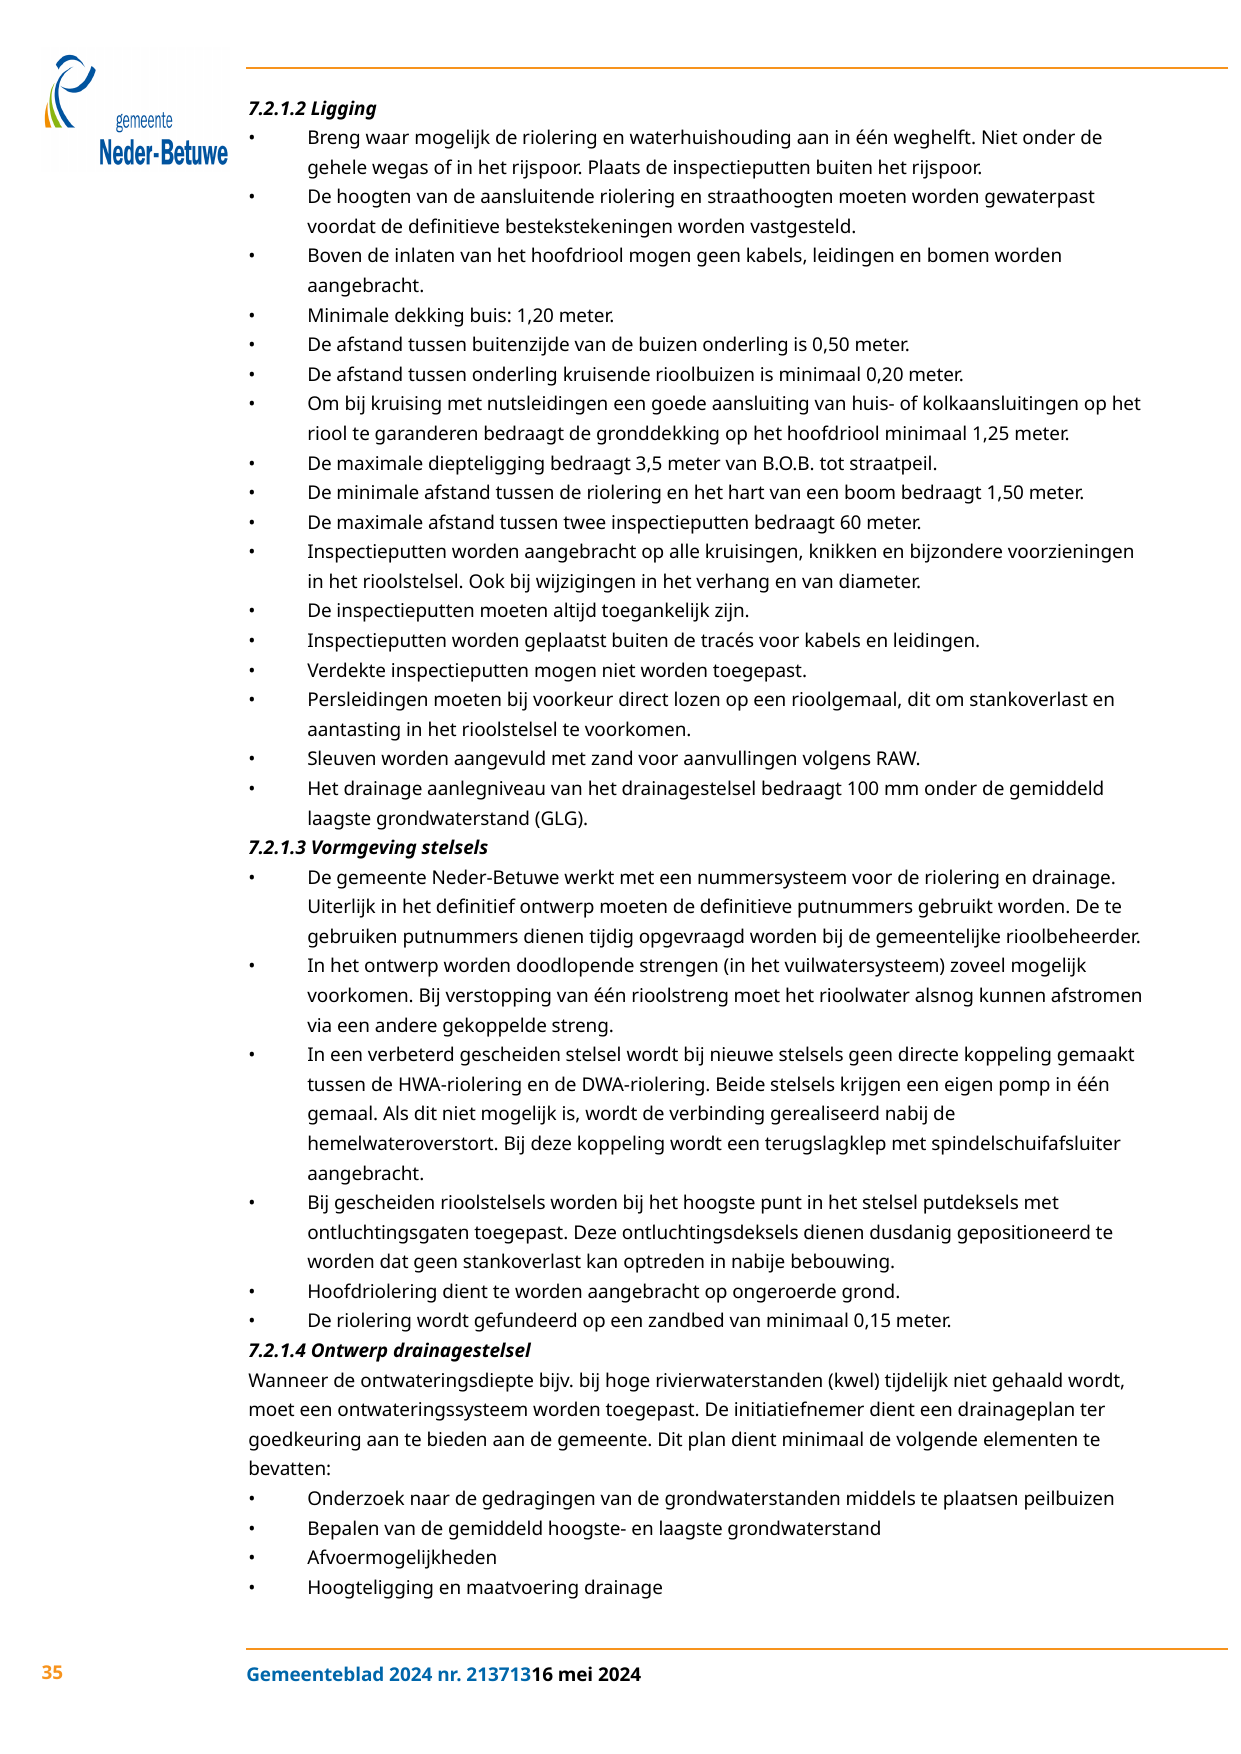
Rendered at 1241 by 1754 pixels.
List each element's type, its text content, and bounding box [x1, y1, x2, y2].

text 7.2.1.2 Ligging [248, 95, 1152, 121]
list Inspectieputten worden aangebracht op alle kruisingen, knikken en bijzondere voorzieningen in het rioolstelsel. Ook bij wijzigingen in het verhang en van diameter. [248, 538, 1152, 594]
list De hoogten van de aansluitende riolering en straathoogten moeten worden gewaterpast voordat de definitieve bestekstekeningen worden vastgesteld. [248, 183, 1152, 239]
picture [41, 47, 231, 172]
list Afvoermogelijkheden [248, 1544, 1152, 1570]
list Verdekte inspectieputten mogen niet worden toegepast. [248, 657, 1152, 683]
list De inspectieputten moeten altijd toegankelijk zijn. [248, 598, 1152, 623]
list Inspectieputten worden geplaatst buiten de tracés voor kabels en leidingen. [248, 627, 1152, 653]
list De afstand tussen buitenzijde van de buizen onderling is 0,50 meter. [248, 331, 1152, 357]
list Het drainage aanlegniveau van het drainagestelsel bedraagt 100 mm onder de gemiddeld laagste grondwaterstand (GLG). [248, 775, 1152, 831]
list Breng waar mogelijk de riolering en waterhuishouding aan in één weghelft. Niet onder de gehele wegas of in het rijspoor. Plaats de inspectieputten buiten het rijspoor. [248, 124, 1152, 180]
list In het ontwerp worden doodlopende strengen (in het vuilwatersysteem) zoveel mogelijk voorkomen. Bij verstopping van één rioolstreng moet het rioolwater alsnog kunnen afstromen via een andere gekoppelde streng. [248, 953, 1152, 1038]
list De maximale afstand tussen twee inspectieputten bedraagt 60 meter. [248, 509, 1152, 535]
text Wanneer de ontwateringsdiepte bijv. bij hoge rivierwaterstanden (kwel) tijdelijk niet gehaald wordt, moet een ontwateringssysteem worden toegepast. De initiatiefnemer dient een drainageplan ter goedkeuring aan te bieden aan de gemeente. Dit plan dient minimaal de volgende elementen te bevatten: [248, 1367, 1152, 1481]
list Sleuven worden aangevuld met zand voor aanvullingen volgens RAW. [248, 746, 1152, 771]
list Minimale dekking buis: 1,20 meter. [248, 302, 1152, 328]
list De afstand tussen onderling kruisende rioolbuizen is minimaal 0,20 meter. [248, 361, 1152, 387]
list In een verbeterd gescheiden stelsel wordt bij nieuwe stelsels geen directe koppeling gemaakt tussen de HWA-riolering en de DWA-riolering. Beide stelsels krijgen een eigen pomp in één gemaal. Als dit niet mogelijk is, wordt de verbinding gerealiseerd nabij de hemelwateroverstort. Bij deze koppeling wordt een terugslagklep met spindelschuifafsluiter aangebracht. [248, 1041, 1152, 1186]
list Onderzoek naar de gedragingen van de grondwaterstanden middels te plaatsen peilbuizen [248, 1485, 1152, 1511]
list Om bij kruising met nutsleidingen een goede aansluiting van huis- of kolkaansluitingen op het riool te garanderen bedraagt de gronddekking op het hoofdriool minimaal 1,25 meter. [248, 391, 1152, 446]
list Hoofdriolering dient te worden aangebracht op ongeroerde grond. [248, 1278, 1152, 1304]
list De gemeente Neder-Betuwe werkt met een nummersysteem voor de riolering en drainage. Uiterlijk in het definitief ontwerp moeten de definitieve putnummers gebruikt worden. De te gebruiken putnummers dienen tijdig opgevraagd worden bij de gemeentelijke rioolbeheerder. [248, 864, 1152, 949]
list Bepalen van de gemiddeld hoogste- en laagste grondwaterstand [248, 1515, 1152, 1541]
text 7.2.1.4 Ontwerp drainagestelsel [248, 1337, 1152, 1363]
list Boven de inlaten van het hoofdriool mogen geen kabels, leidingen en bomen worden aangebracht. [248, 243, 1152, 298]
list Hoogteligging en maatvoering drainage [248, 1574, 1152, 1600]
list De maximale diepteligging bedraagt 3,5 meter van B.O.B. tot straatpeil. [248, 450, 1152, 476]
list Bij gescheiden rioolstelsels worden bij het hoogste punt in het stelsel putdeksels met ontluchtingsgaten toegepast. Deze ontluchtingsdeksels dienen dusdanig gepositioneerd te worden dat geen stankoverlast kan optreden in nabije bebouwing. [248, 1189, 1152, 1274]
list Persleidingen moeten bij voorkeur direct lozen op een rioolgemaal, dit om stankoverlast en aantasting in het rioolstelsel te voorkomen. [248, 686, 1152, 742]
list De riolering wordt gefundeerd op een zandbed van minimaal 0,15 meter. [248, 1308, 1152, 1333]
list De minimale afstand tussen de riolering en het hart van een boom bedraagt 1,50 meter. [248, 479, 1152, 505]
text 7.2.1.3 Vormgeving stelsels [248, 834, 1152, 860]
